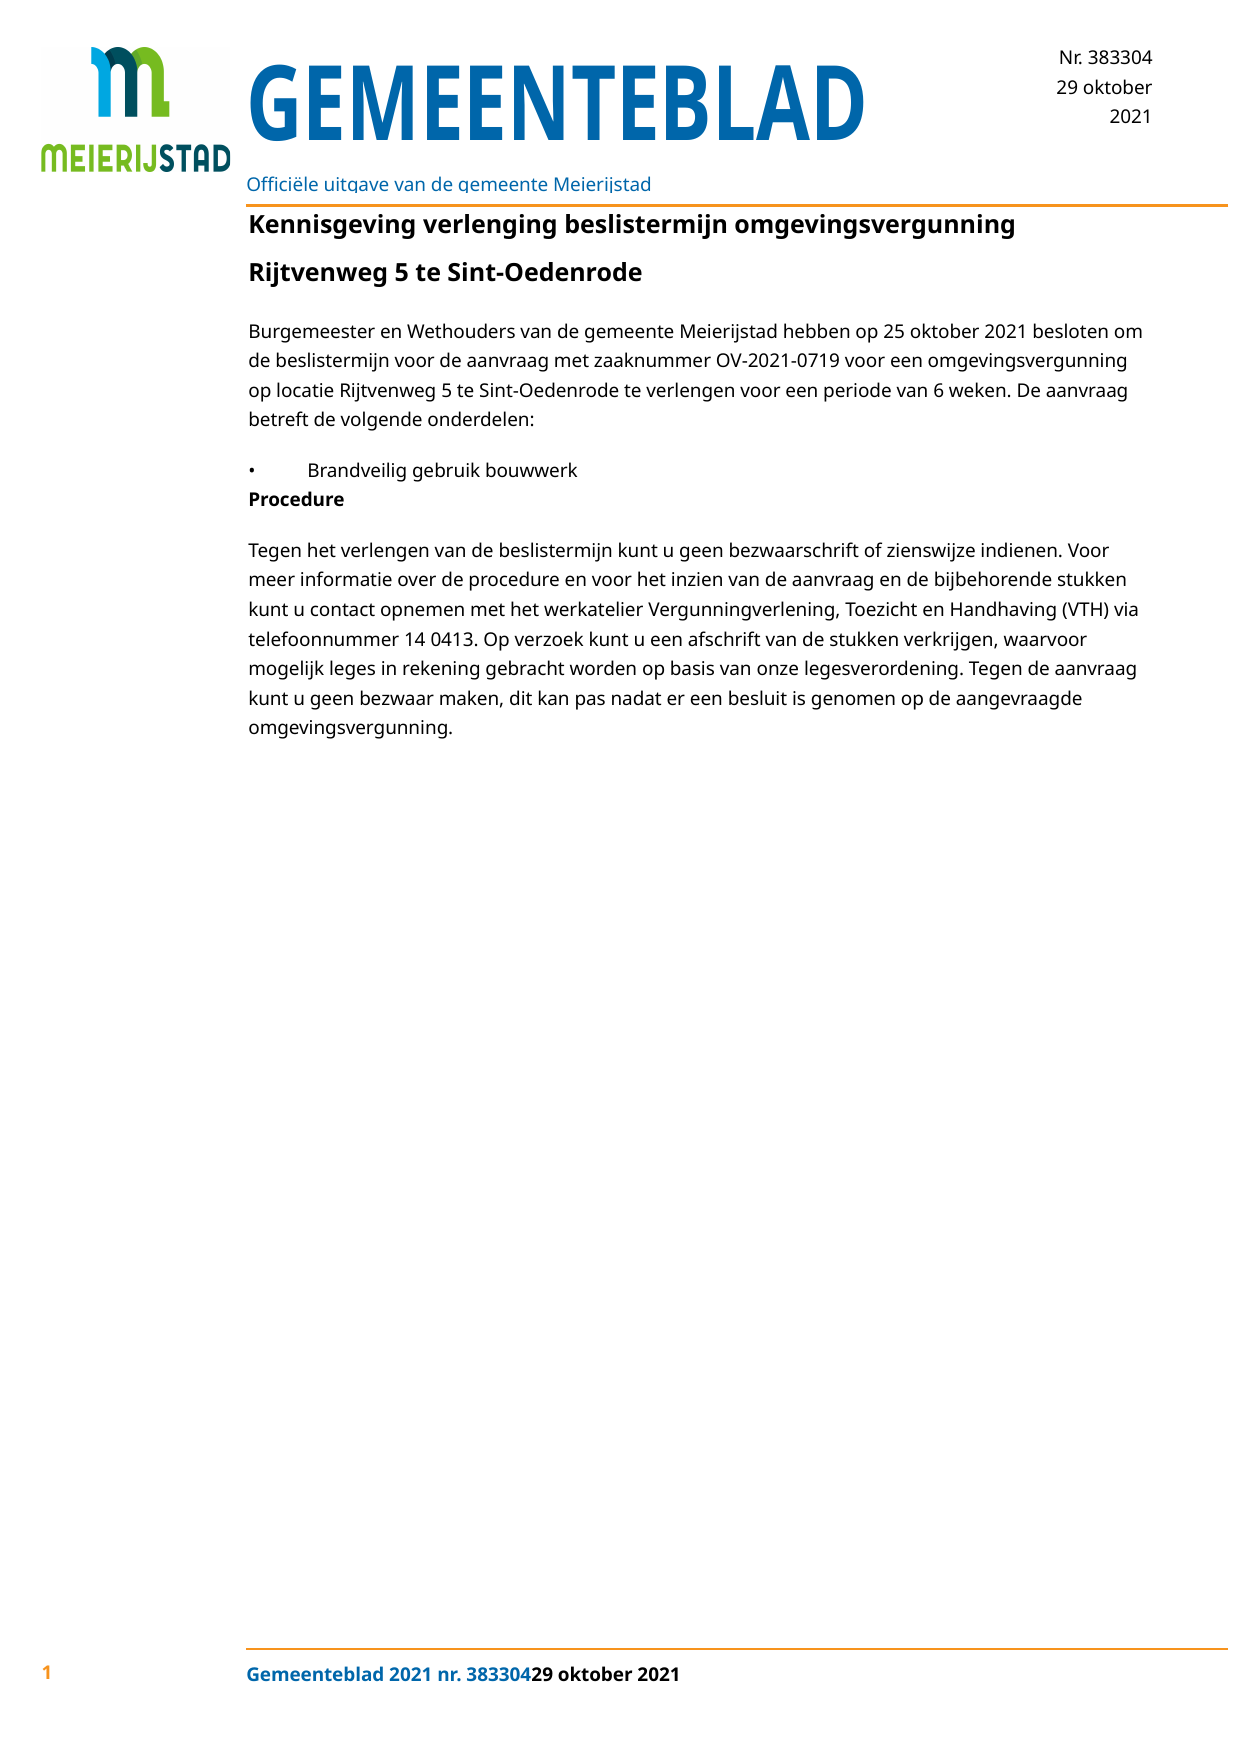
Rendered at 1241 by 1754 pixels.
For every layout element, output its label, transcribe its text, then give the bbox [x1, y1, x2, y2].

text Burgemeester en Wethouders van de gemeente Meierijstad hebben op 25 oktober 2021 besloten om de beslistermijn voor de aanvraag met zaaknummer OV-2021-0719 voor een omgevingsvergunning op locatie Rijtvenweg 5 te Sint-Oedenrode te verlengen voor een periode van 6 weken. De aanvraag betreft de volgende onderdelen: [248, 318, 1152, 432]
picture [41, 47, 231, 172]
list Brandveilig gebruik bouwwerk [248, 457, 1152, 483]
text Tegen het verlengen van de beslistermijn kunt u geen bezwaarschrift of zienswijze indienen. Voor meer informatie over de procedure en voor het inzien van de aanvraag en de bijbehorende stukken kunt u contact opnemen met het werkatelier Vergunningverlening, Toezicht en Handhaving (VTH) via telefoonnummer 14 0413. Op verzoek kunt u een afschrift van de stukken verkrijgen, waarvoor mogelijk leges in rekening gebracht worden op basis van onze legesverordening. Tegen de aanvraag kunt u geen bezwaar maken, dit kan pas nadat er een besluit is genomen op de aangevraagde omgevingsvergunning. [248, 537, 1152, 740]
text Kennisgeving verlenging beslistermijn omgevingsvergunning Rijtvenweg 5 te Sint-Oedenrode [248, 207, 1152, 288]
text Procedure [248, 487, 1152, 512]
